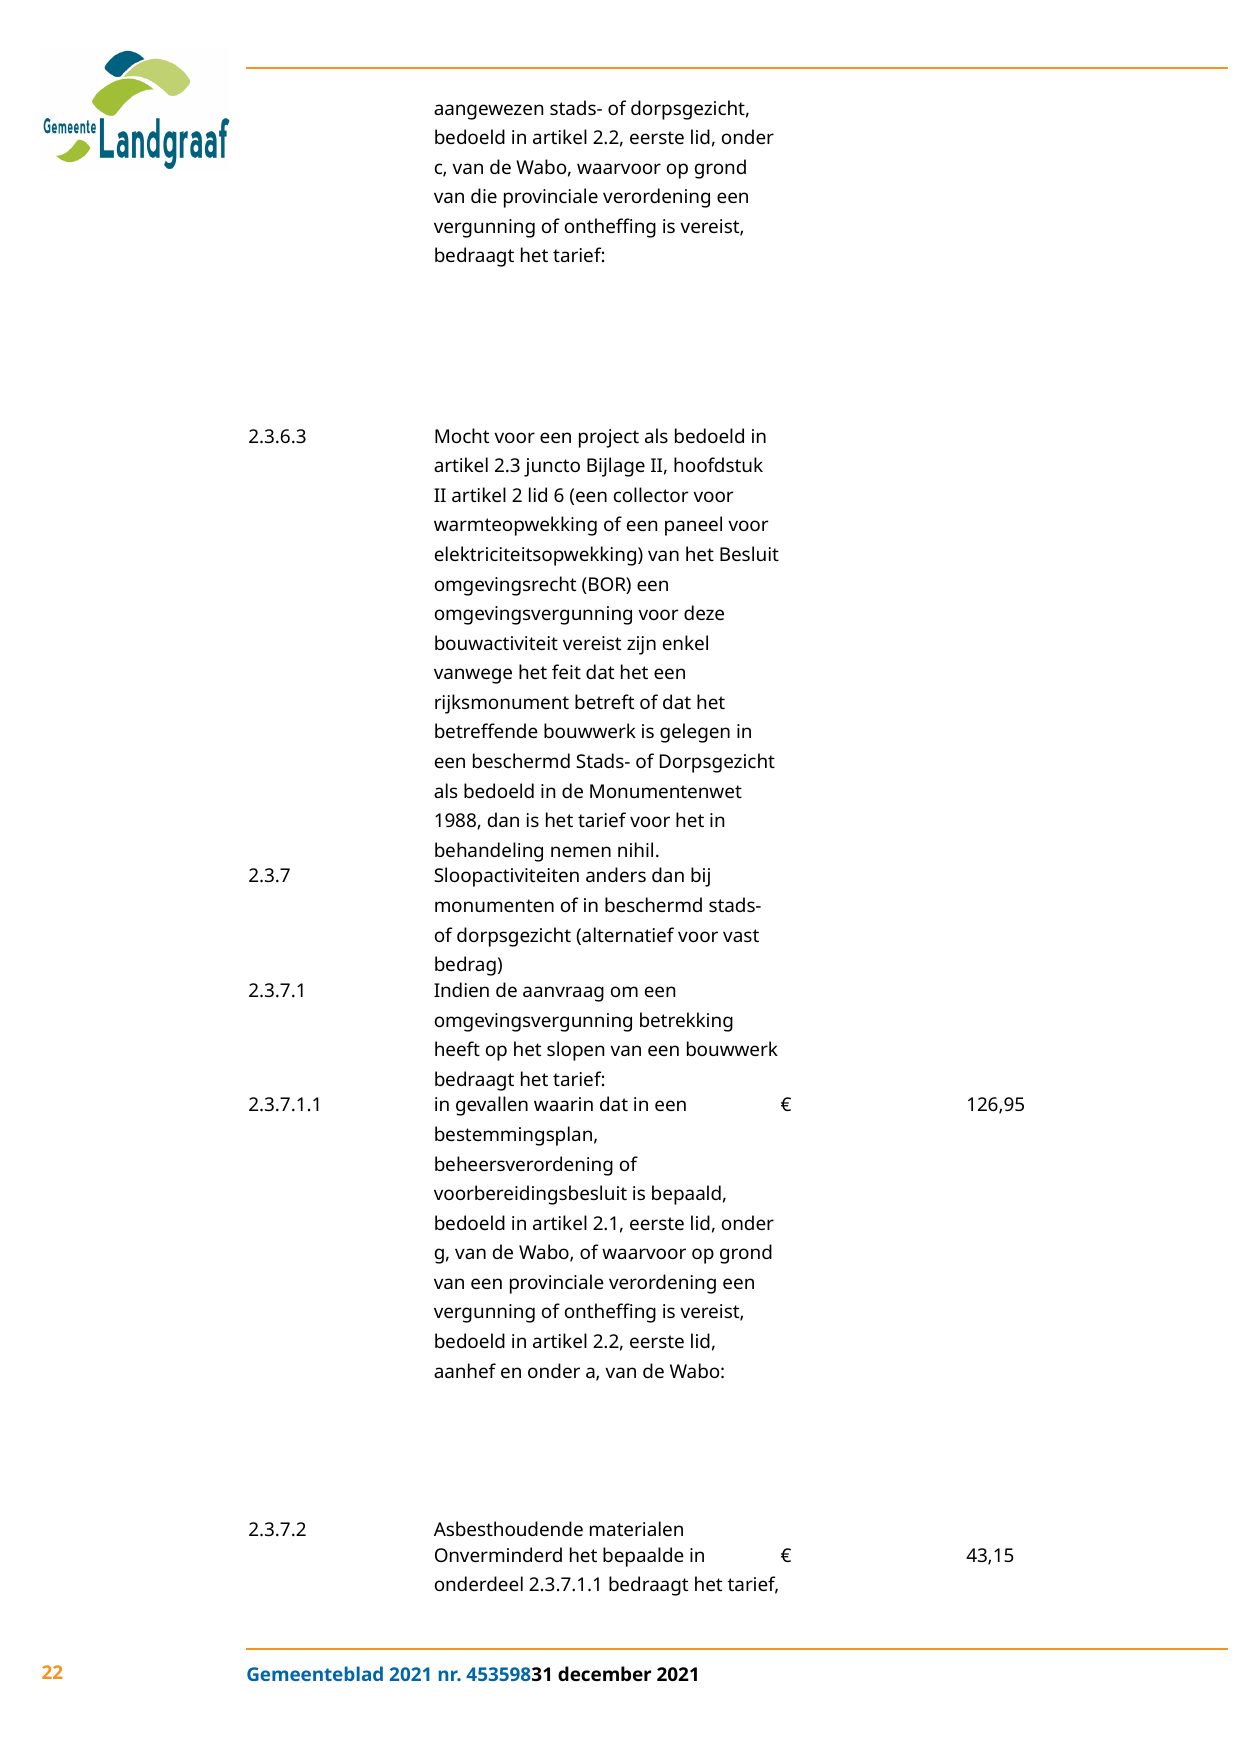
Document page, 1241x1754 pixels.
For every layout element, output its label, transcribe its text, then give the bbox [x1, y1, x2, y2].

table_cell aangewezen stads- of dorpsgezicht, bedoeld in artikel 2.2, eerste lid, onder c, van de Wabo, waarvoor op grond van die provinciale verordening een vergunning of ontheffing is vereist, bedraagt het tarief: [434, 95, 780, 268]
table_cell [780, 294, 966, 320]
table_cell [966, 863, 1059, 977]
table_cell [780, 320, 966, 346]
table_cell [780, 346, 966, 371]
table_cell 2.3.7.2 [248, 1516, 433, 1542]
table_cell [966, 1409, 1059, 1435]
table_cell [434, 1435, 780, 1461]
table_cell € [780, 1092, 966, 1384]
table_cell in gevallen waarin dat in een bestemmingsplan, beheersverordening of voorbereidingsbesluit is bepaald, bedoeld in artikel 2.1, eerste lid, onder g, van de Wabo, of waarvoor op grond van een provinciale verordening een vergunning of ontheffing is vereist, bedoeld in artikel 2.2, eerste lid, aanhef en onder a, van de Wabo: [434, 1092, 780, 1384]
table_cell [248, 320, 433, 346]
table_cell 2.3.7.1 [248, 977, 433, 1092]
table_cell 126,95 [966, 1092, 1059, 1384]
table_cell [780, 863, 966, 977]
table_cell [966, 423, 1059, 863]
table_cell [966, 1435, 1059, 1461]
table_cell [434, 1461, 780, 1516]
table_cell [248, 1461, 433, 1516]
table_cell [966, 1461, 1059, 1516]
table_cell [248, 1542, 433, 1597]
table_cell [966, 1384, 1059, 1409]
table_cell [248, 346, 433, 371]
table_cell 43,15 [966, 1542, 1059, 1597]
table_cell [966, 371, 1059, 397]
table_cell [780, 397, 966, 423]
table_cell [434, 346, 780, 371]
table_cell Onverminderd het bepaalde in onderdeel 2.3.7.1.1 bedraagt het tarief, [434, 1542, 780, 1597]
table_cell [966, 269, 1059, 294]
table_cell [434, 320, 780, 346]
table_cell [780, 423, 966, 863]
table_cell [248, 294, 433, 320]
table_cell [966, 1516, 1059, 1542]
table_cell [966, 294, 1059, 320]
table_cell [780, 1435, 966, 1461]
table_cell [434, 269, 780, 294]
table_cell [780, 977, 966, 1092]
table_cell [780, 95, 966, 268]
table_cell [434, 397, 780, 423]
table_cell [780, 1409, 966, 1435]
table_cell [434, 294, 780, 320]
table_cell [248, 397, 433, 423]
table_cell Asbesthoudende materialen [434, 1516, 780, 1542]
table_cell [248, 95, 433, 268]
table_cell [966, 320, 1059, 346]
table_cell [780, 269, 966, 294]
table_cell [966, 346, 1059, 371]
table_cell [248, 1409, 433, 1435]
table_cell Sloopactiviteiten anders dan bij monumenten of in beschermd stads- of dorpsgezicht (alternatief voor vast bedrag) [434, 863, 780, 977]
table_cell 2.3.7 [248, 863, 433, 977]
table_cell Mocht voor een project als bedoeld in artikel 2.3 juncto Bijlage II, hoofdstuk II artikel 2 lid 6 (een collector voor warmteopwekking of een paneel voor elektriciteitsopwekking) van het Besluit omgevingsrecht (BOR) een omgevingsvergunning voor deze bouwactiviteit vereist zijn enkel vanwege het feit dat het een rijksmonument betreft of dat het betreffende bouwwerk is gelegen in een beschermd Stads- of Dorpsgezicht als bedoeld in de Monumentenwet 1988, dan is het tarief voor het in behandeling nemen nihil. [434, 423, 780, 863]
table_cell [966, 397, 1059, 423]
table_cell 2.3.6.3 [248, 423, 433, 863]
table_cell [434, 1409, 780, 1435]
table_cell [780, 1384, 966, 1409]
table_cell [780, 371, 966, 397]
table_cell [248, 1384, 433, 1409]
table_cell [966, 977, 1059, 1092]
table_cell [780, 1516, 966, 1542]
table_cell [780, 1461, 966, 1516]
table_cell Indien de aanvraag om een omgevingsvergunning betrekking heeft op het slopen van een bouwwerk bedraagt het tarief: [434, 977, 780, 1092]
table_cell [248, 371, 433, 397]
table_cell [248, 269, 433, 294]
table_cell 2.3.7.1.1 [248, 1092, 433, 1384]
table_cell € [780, 1542, 966, 1597]
picture [41, 47, 231, 172]
table_cell [248, 1435, 433, 1461]
table_cell [966, 95, 1059, 268]
table_cell [434, 1384, 780, 1409]
table_cell [434, 371, 780, 397]
